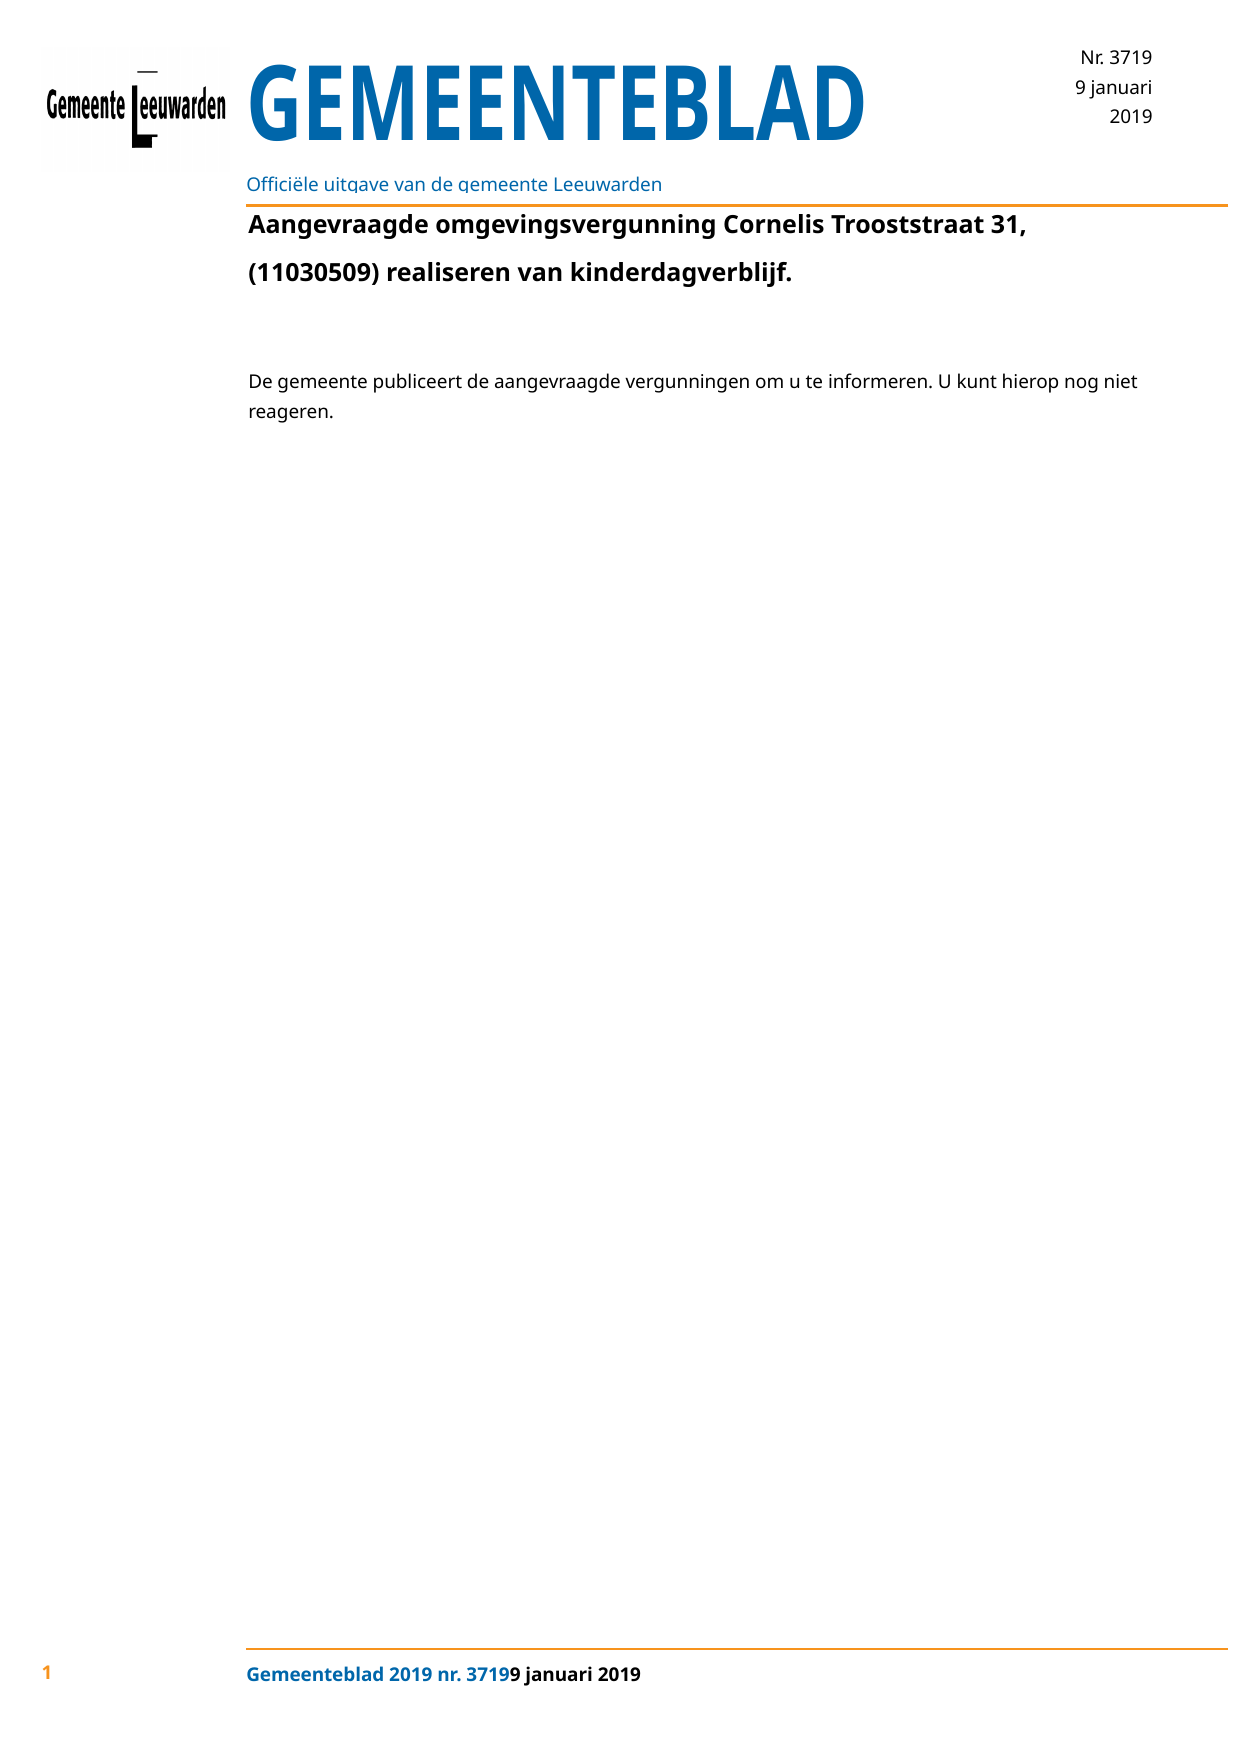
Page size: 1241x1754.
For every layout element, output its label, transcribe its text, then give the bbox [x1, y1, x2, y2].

picture [41, 47, 231, 172]
text De gemeente publiceert de aangevraagde vergunningen om u te informeren. U kunt hierop nog niet reageren. [248, 368, 1152, 424]
text Aangevraagde omgevingsvergunning Cornelis Trooststraat 31, (11030509) realiseren van kinderdagverblijf. [248, 207, 1152, 288]
